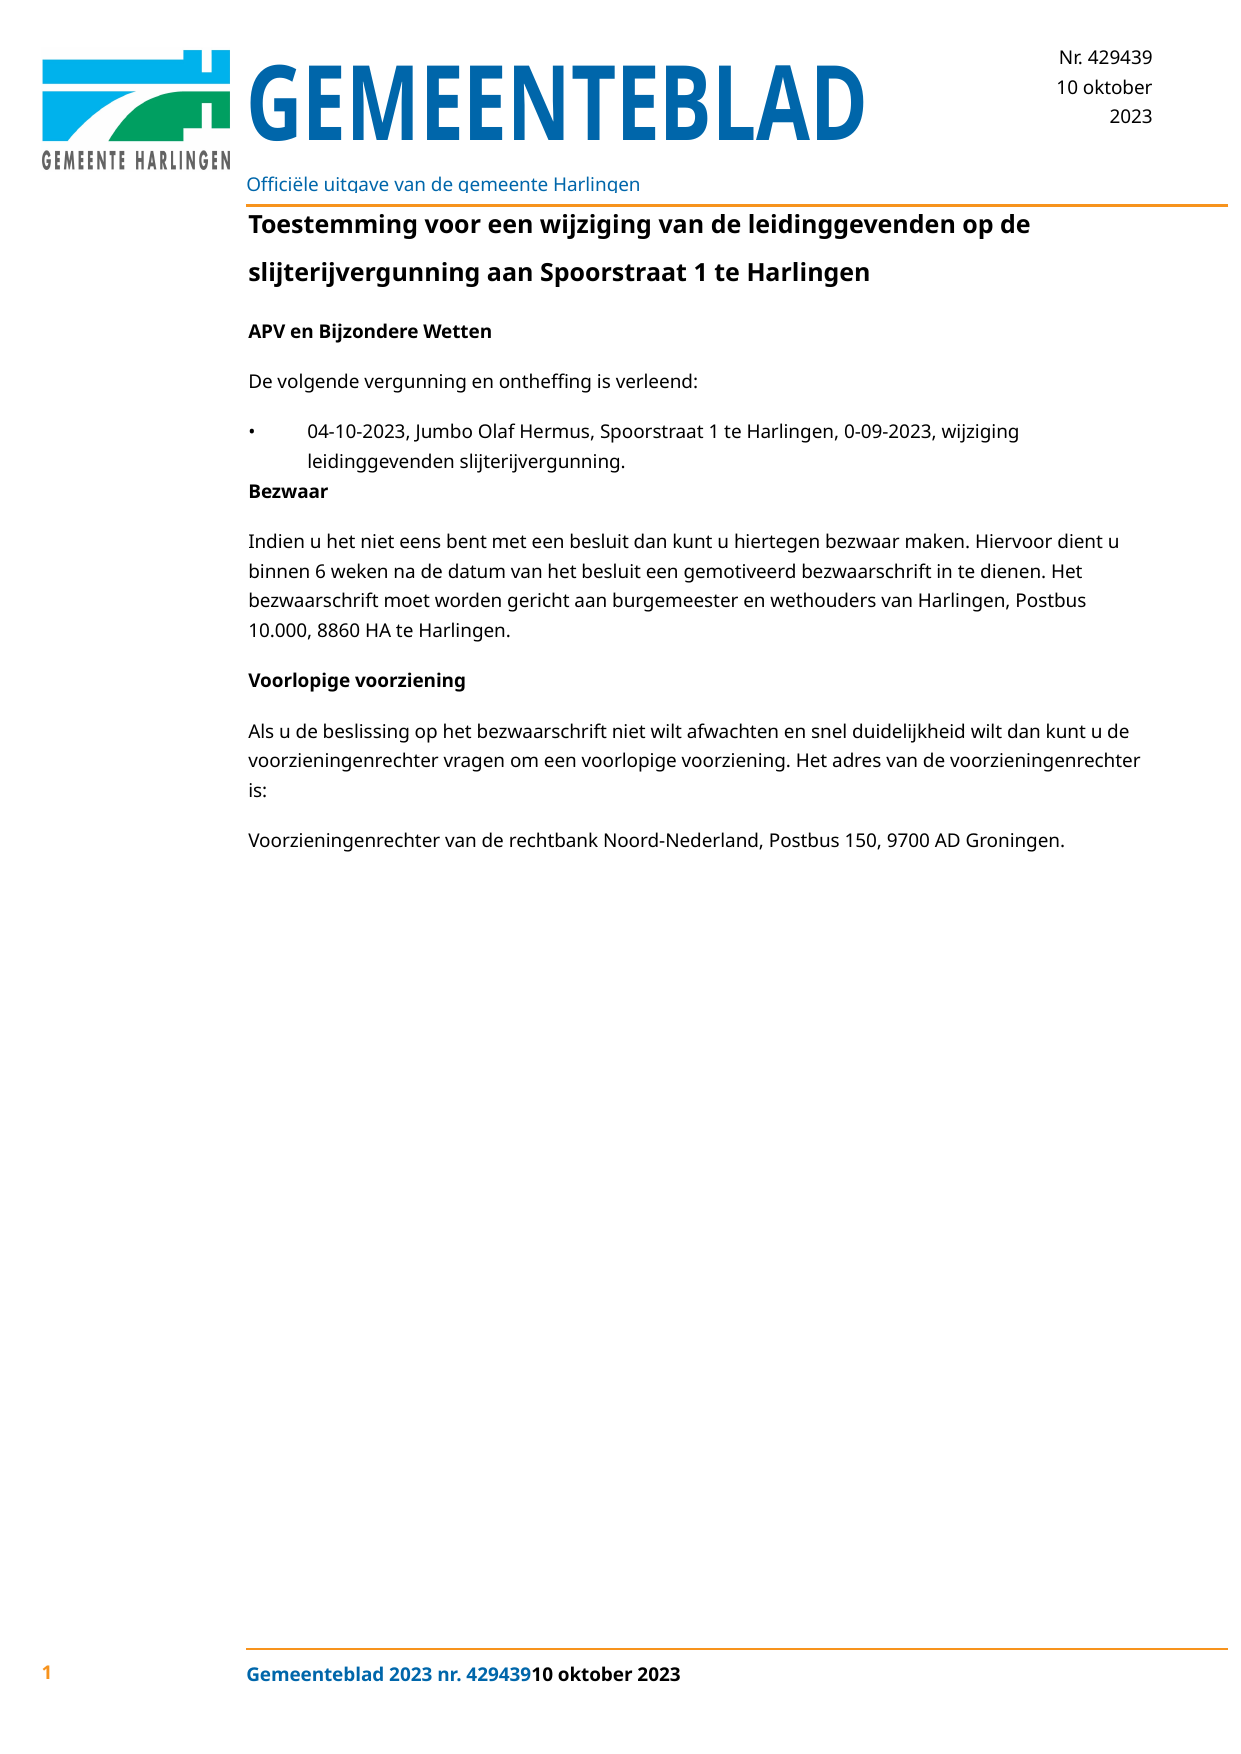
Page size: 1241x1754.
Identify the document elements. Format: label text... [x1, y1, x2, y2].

text Toestemming voor een wijziging van de leidinggevenden op de slijterijvergunning aan Spoorstraat 1 te Harlingen [248, 207, 1152, 288]
picture [41, 47, 231, 172]
text Voorzieningenrechter van de rechtbank Noord-Nederland, Postbus 150, 9700 AD Groningen. [248, 827, 1152, 853]
text Als u de beslissing op het bezwaarschrift niet wilt afwachten en snel duidelijkheid wilt dan kunt u de voorzieningenrechter vragen om een voorlopige voorziening. Het adres van de voorzieningenrechter is: [248, 718, 1152, 803]
text Voorlopige voorziening [248, 667, 1152, 693]
list 04-10-2023, Jumbo Olaf Hermus, Spoorstraat 1 te Harlingen, 0-09-2023, wijziging leidinggevenden slijterijvergunning. [248, 419, 1152, 474]
text Bezwaar [248, 478, 1152, 504]
text De volgende vergunning en ontheffing is verleend: [248, 368, 1152, 394]
text APV en Bijzondere Wetten [248, 318, 1152, 344]
text Indien u het niet eens bent met een besluit dan kunt u hiertegen bezwaar maken. Hiervoor dient u binnen 6 weken na de datum van het besluit een gemotiveerd bezwaarschrift in te dienen. Het bezwaarschrift moet worden gericht aan burgemeester en wethouders van Harlingen, Postbus 10.000, 8860 HA te Harlingen. [248, 528, 1152, 643]
